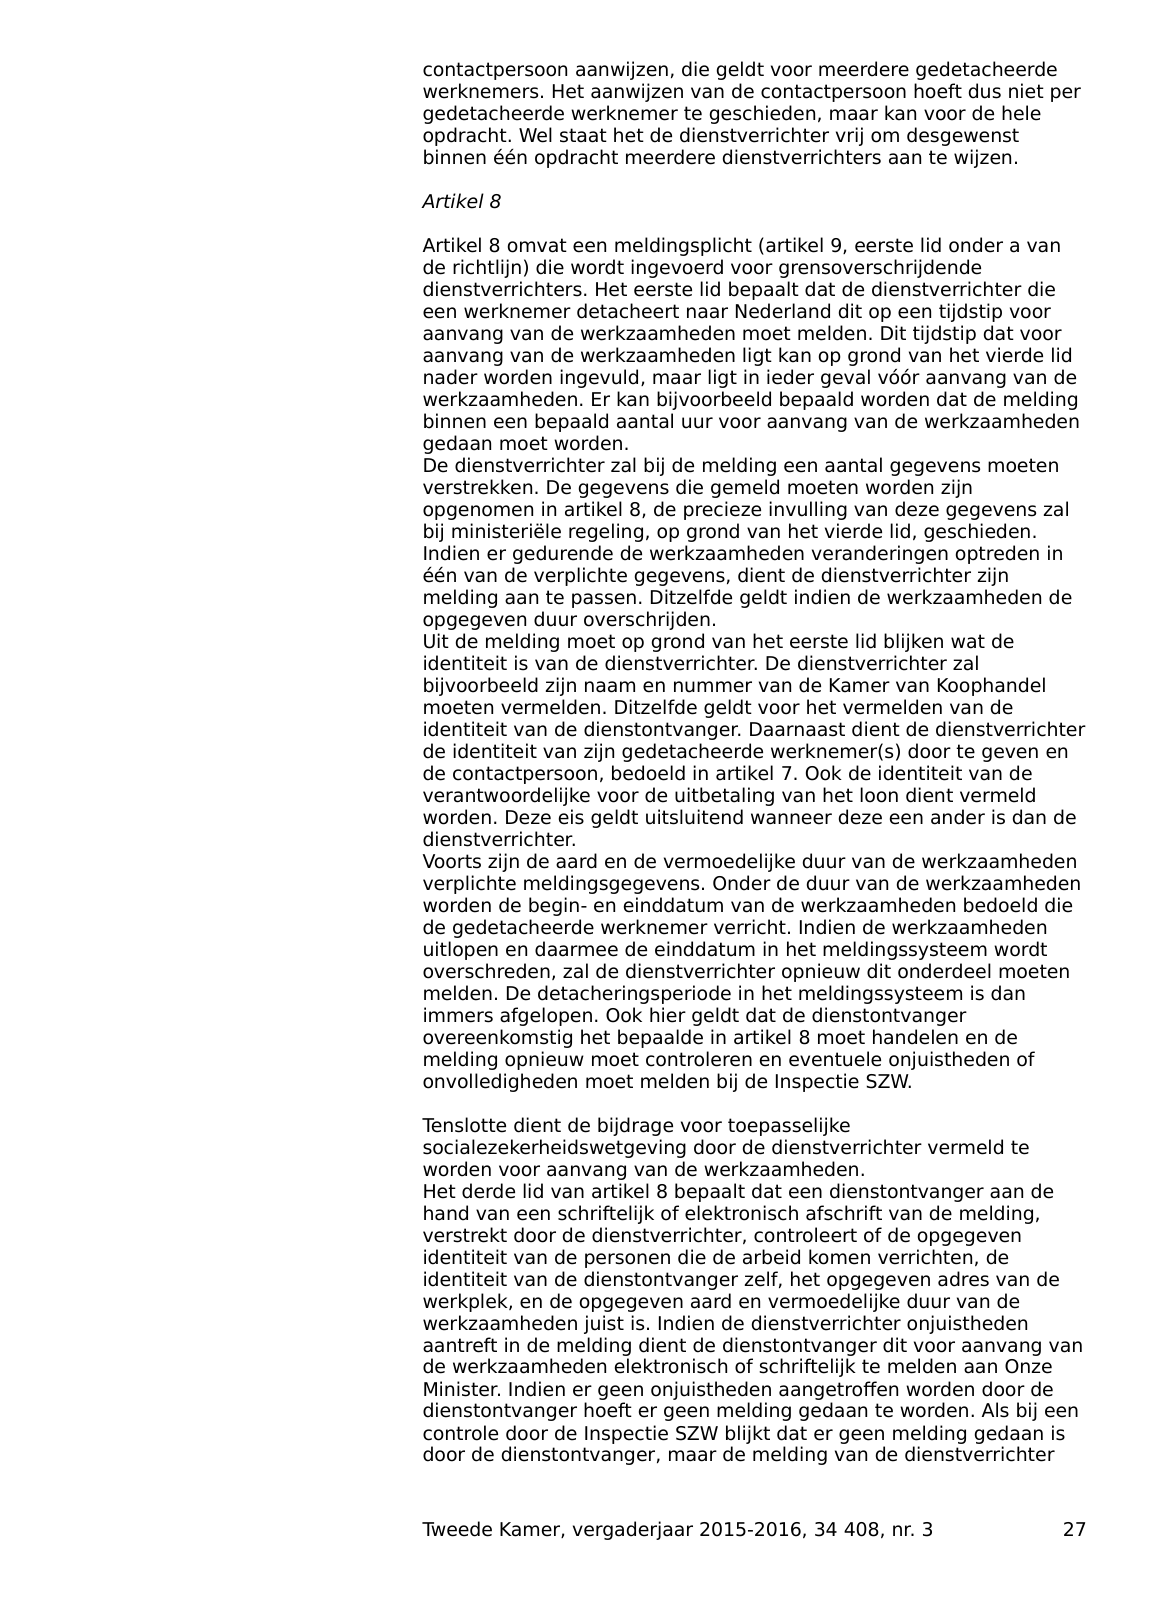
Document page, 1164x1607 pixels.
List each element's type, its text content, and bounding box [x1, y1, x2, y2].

text Uit de melding moet op grond van het eerste lid blijken wat de identiteit is van de dienstverrichter. De dienstverrichter zal bijvoorbeeld zijn naam en nummer van de Kamer van Koophandel moeten vermelden. Ditzelfde geldt voor het vermelden van de identiteit van de dienstontvanger. Daarnaast dient de dienstverrichter de identiteit van zijn gedetacheerde werknemer(s) door te geven en de contactpersoon, bedoeld in artikel 7. Ook de identiteit van de verantwoordelijke voor de uitbetaling van het loon dient vermeld worden. Deze eis geldt uitsluitend wanneer deze een ander is dan de dienstverrichter. [422, 631, 1087, 851]
text De dienstverrichter zal bij de melding een aantal gegevens moeten verstrekken. De gegevens die gemeld moeten worden zijn opgenomen in artikel 8, de precieze invulling van deze gegevens zal bij ministeriële regeling, op grond van het vierde lid, geschieden. Indien er gedurende de werkzaamheden veranderingen optreden in één van de verplichte gegevens, dient de dienstverrichter zijn melding aan te passen. Ditzelfde geldt indien de werkzaamheden de opgegeven duur overschrijden. [422, 455, 1087, 631]
text Artikel 8 omvat een meldingsplicht (artikel 9, eerste lid onder a van de richtlijn) die wordt ingevoerd voor grensoverschrijdende dienstverrichters. Het eerste lid bepaalt dat de dienstverrichter die een werknemer detacheert naar Nederland dit op een tijdstip voor aanvang van de werkzaamheden moet melden. Dit tijdstip dat voor aanvang van de werkzaamheden ligt kan op grond van het vierde lid nader worden ingevuld, maar ligt in ieder geval vóór aanvang van de werkzaamheden. Er kan bijvoorbeeld bepaald worden dat de melding binnen een bepaald aantal uur voor aanvang van de werkzaamheden gedaan moet worden. [422, 235, 1087, 455]
text contactpersoon aanwijzen, die geldt voor meerdere gedetacheerde werknemers. Het aanwijzen van de contactpersoon hoeft dus niet per gedetacheerde werknemer te geschieden, maar kan voor de hele opdracht. Wel staat het de dienstverrichter vrij om desgewenst binnen één opdracht meerdere dienstverrichters aan te wijzen. [422, 59, 1087, 169]
subtitle Artikel 8 [422, 191, 1087, 213]
text Tenslotte dient de bijdrage voor toepasselijke socialezekerheidswetgeving door de dienstverrichter vermeld te worden voor aanvang van de werkzaamheden. [422, 1115, 1087, 1181]
text Het derde lid van artikel 8 bepaalt dat een dienstontvanger aan de hand van een schriftelijk of elektronisch afschrift van de melding, verstrekt door de dienstverrichter, controleert of de opgegeven identiteit van de personen die de arbeid komen verrichten, de identiteit van de dienstontvanger zelf, het opgegeven adres van de werkplek, en de opgegeven aard en vermoedelijke duur van de werkzaamheden juist is. Indien de dienstverrichter onjuistheden aantreft in de melding dient de dienstontvanger dit voor aanvang van de werkzaamheden elektronisch of schriftelijk te melden aan Onze Minister. Indien er geen onjuistheden aangetroffen worden door de dienstontvanger hoeft er geen melding gedaan te worden. Als bij een controle door de Inspectie SZW blijkt dat er geen melding gedaan is door de dienstontvanger, maar de melding van de dienstverrichter [422, 1181, 1087, 1466]
text Voorts zijn de aard en de vermoedelijke duur van de werkzaamheden verplichte meldingsgegevens. Onder de duur van de werkzaamheden worden de begin- en einddatum van de werkzaamheden bedoeld die de gedetacheerde werknemer verricht. Indien de werkzaamheden uitlopen en daarmee de einddatum in het meldingssysteem wordt overschreden, zal de dienstverrichter opnieuw dit onderdeel moeten melden. De detacheringsperiode in het meldingssysteem is dan immers afgelopen. Ook hier geldt dat de dienstontvanger overeenkomstig het bepaalde in artikel 8 moet handelen en de melding opnieuw moet controleren en eventuele onjuistheden of onvolledigheden moet melden bij de Inspectie SZW. [422, 851, 1087, 1092]
